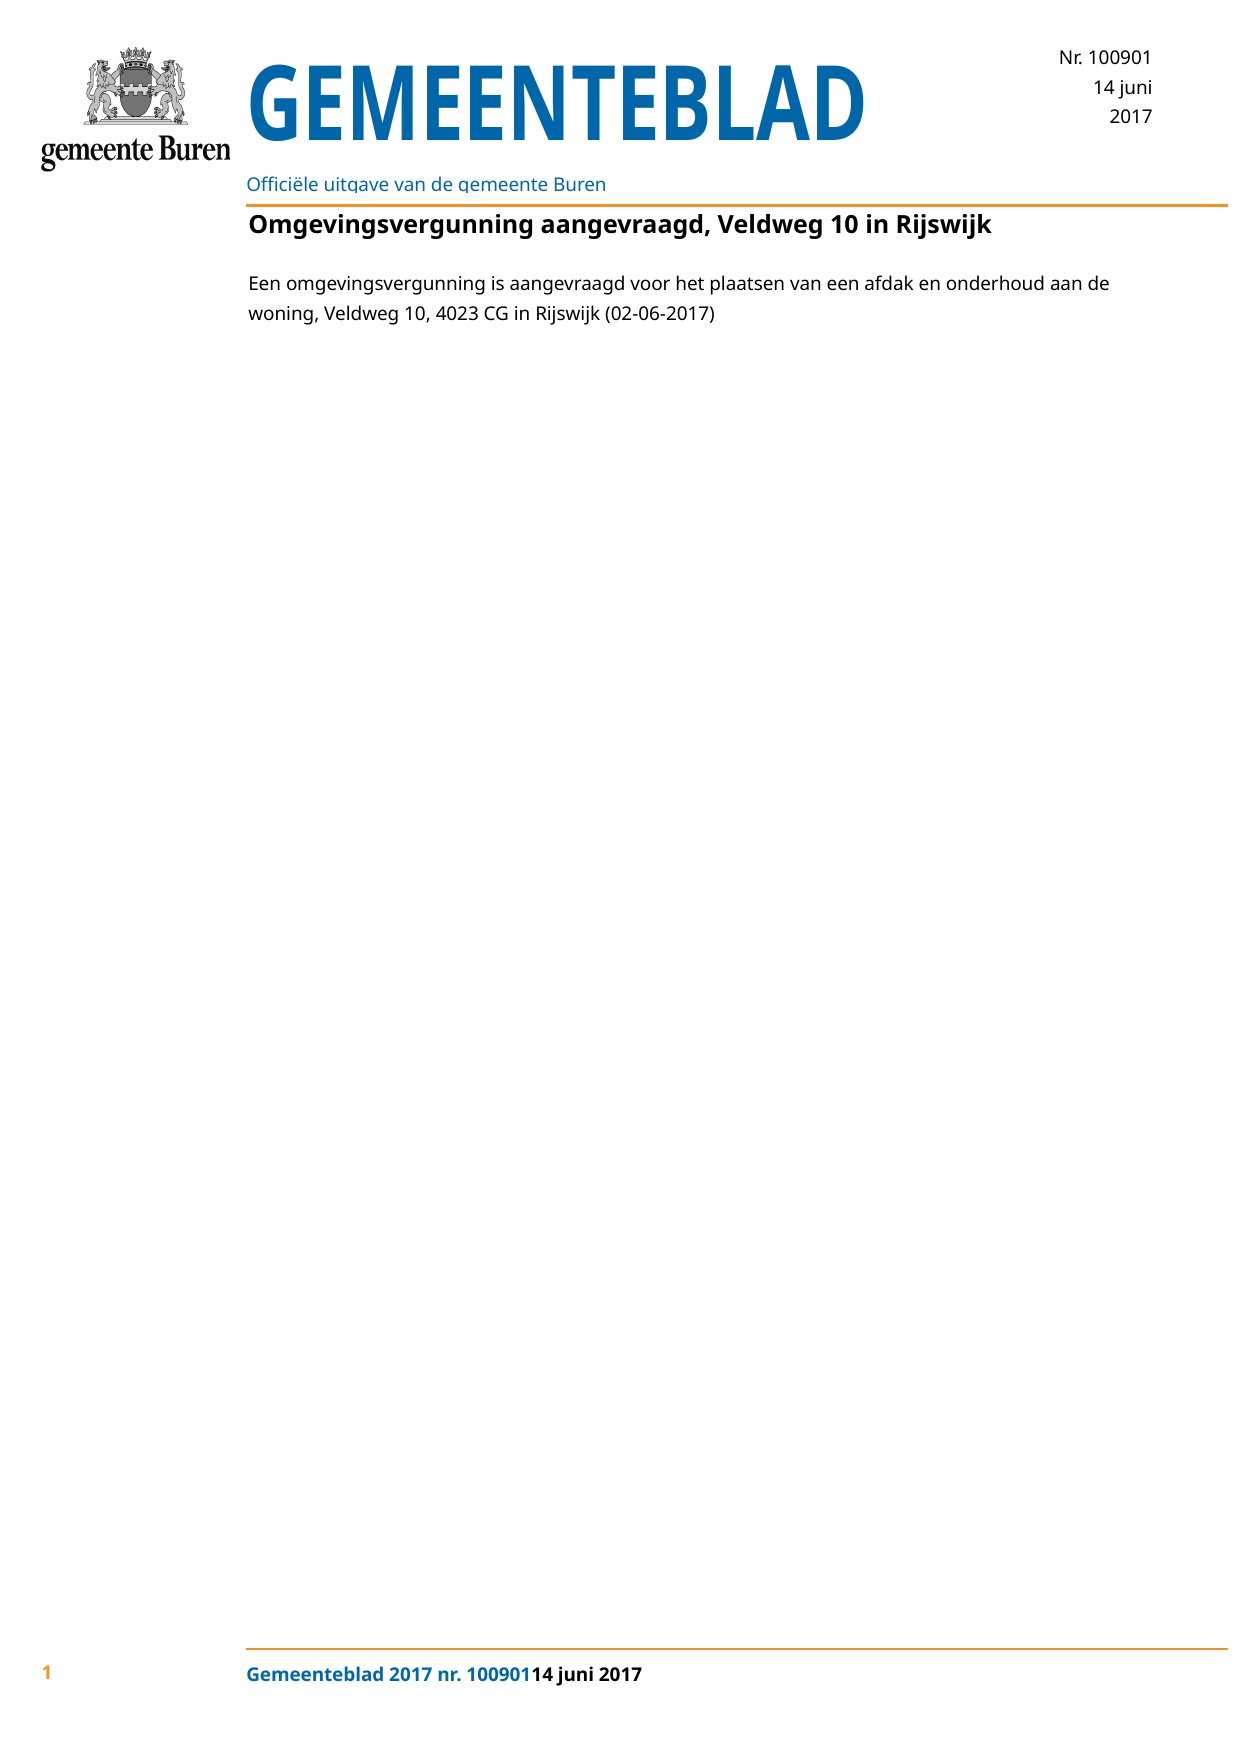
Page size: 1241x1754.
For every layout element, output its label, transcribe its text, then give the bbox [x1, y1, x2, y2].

text Omgevingsvergunning aangevraagd, Veldweg 10 in Rijswijk [248, 207, 1152, 241]
text Een omgevingsvergunning is aangevraagd voor het plaatsen van een afdak en onderhoud aan de woning, Veldweg 10, 4023 CG in Rijswijk (02-06-2017) [248, 270, 1152, 326]
picture [41, 47, 231, 172]
